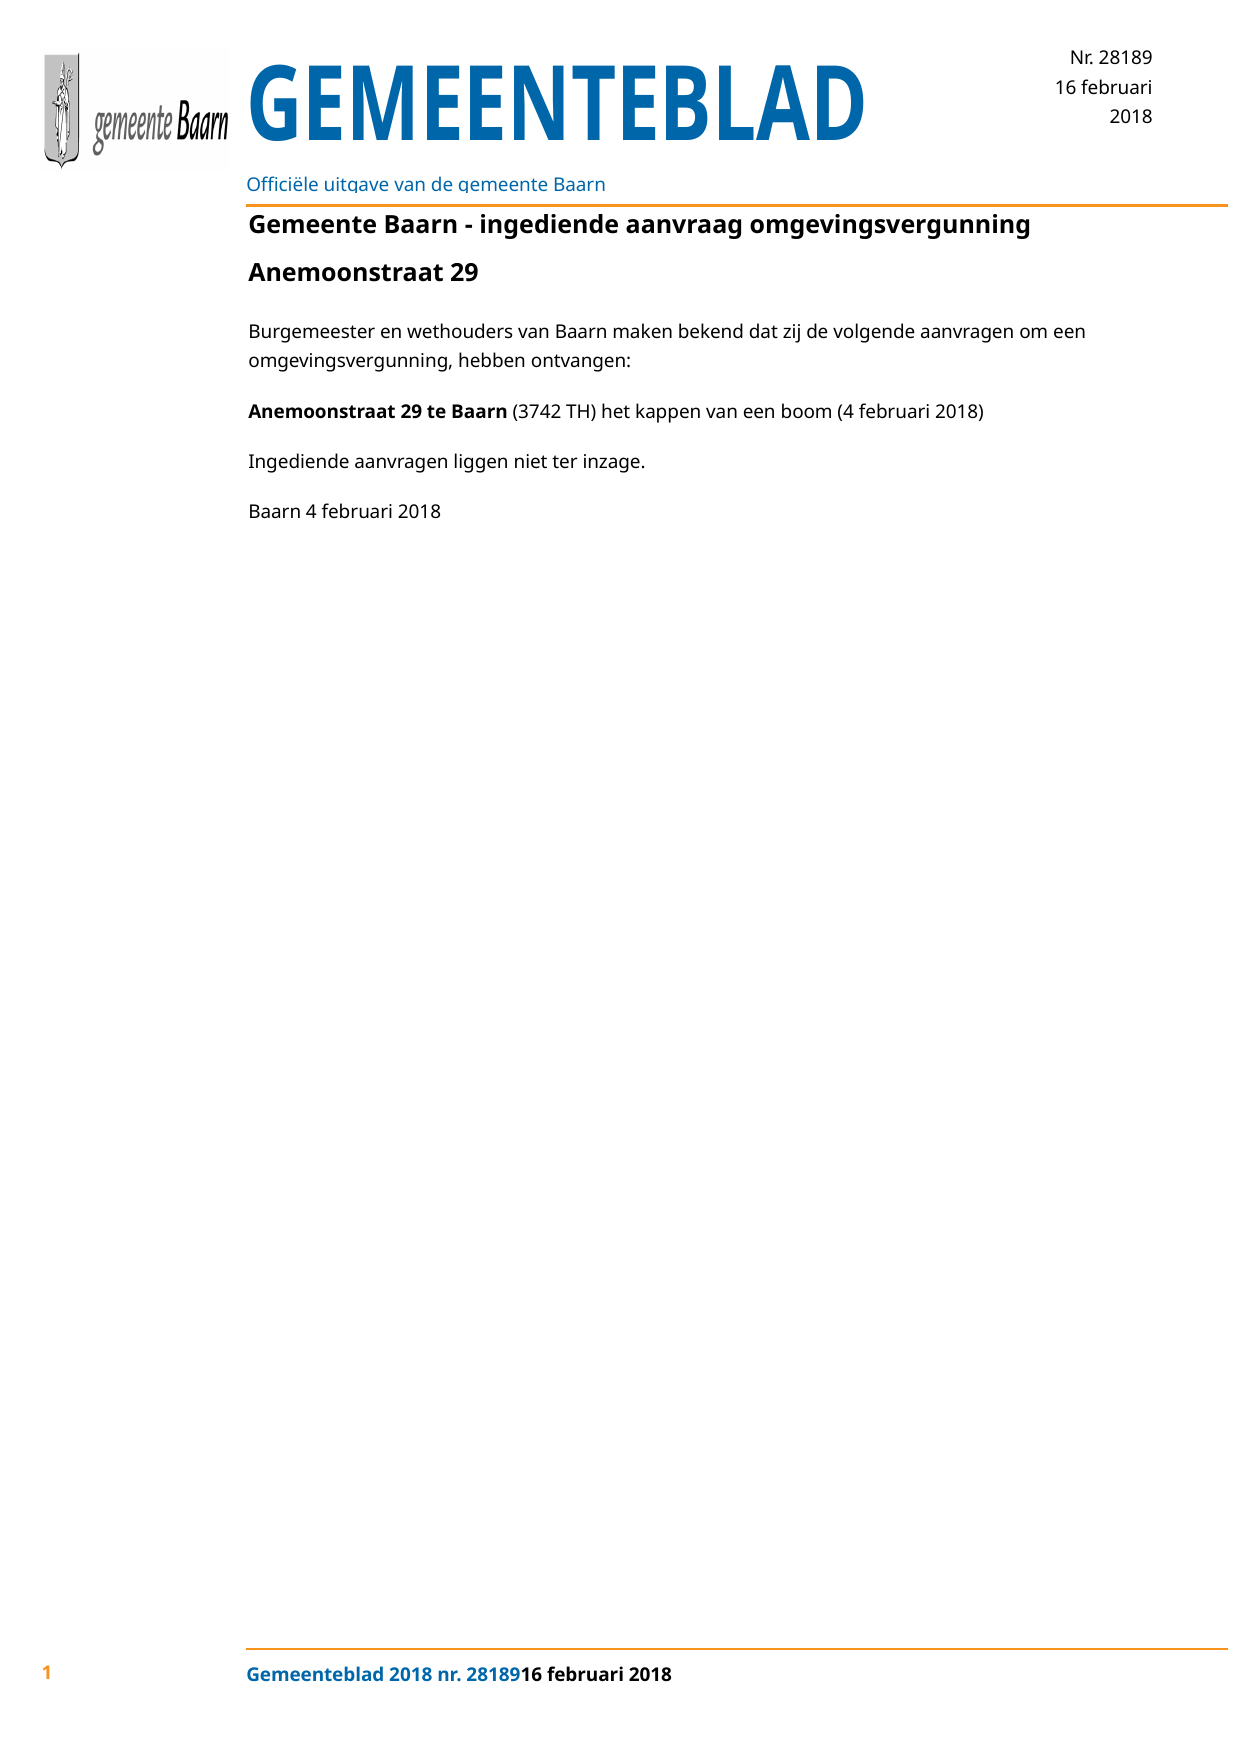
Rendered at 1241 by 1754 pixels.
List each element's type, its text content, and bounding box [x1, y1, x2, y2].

text Ingediende aanvragen liggen niet ter inzage. [248, 448, 1152, 474]
text Anemoonstraat 29 te Baarn (3742 TH) het kappen van een boom (4 februari 2018) [248, 398, 1152, 424]
text Burgemeester en wethouders van Baarn maken bekend dat zij de volgende aanvragen om een omgevingsvergunning, hebben ontvangen: [248, 318, 1152, 373]
text Baarn 4 februari 2018 [248, 499, 1152, 524]
text Gemeente Baarn - ingediende aanvraag omgevingsvergunning Anemoonstraat 29 [248, 207, 1152, 288]
picture [41, 47, 231, 172]
